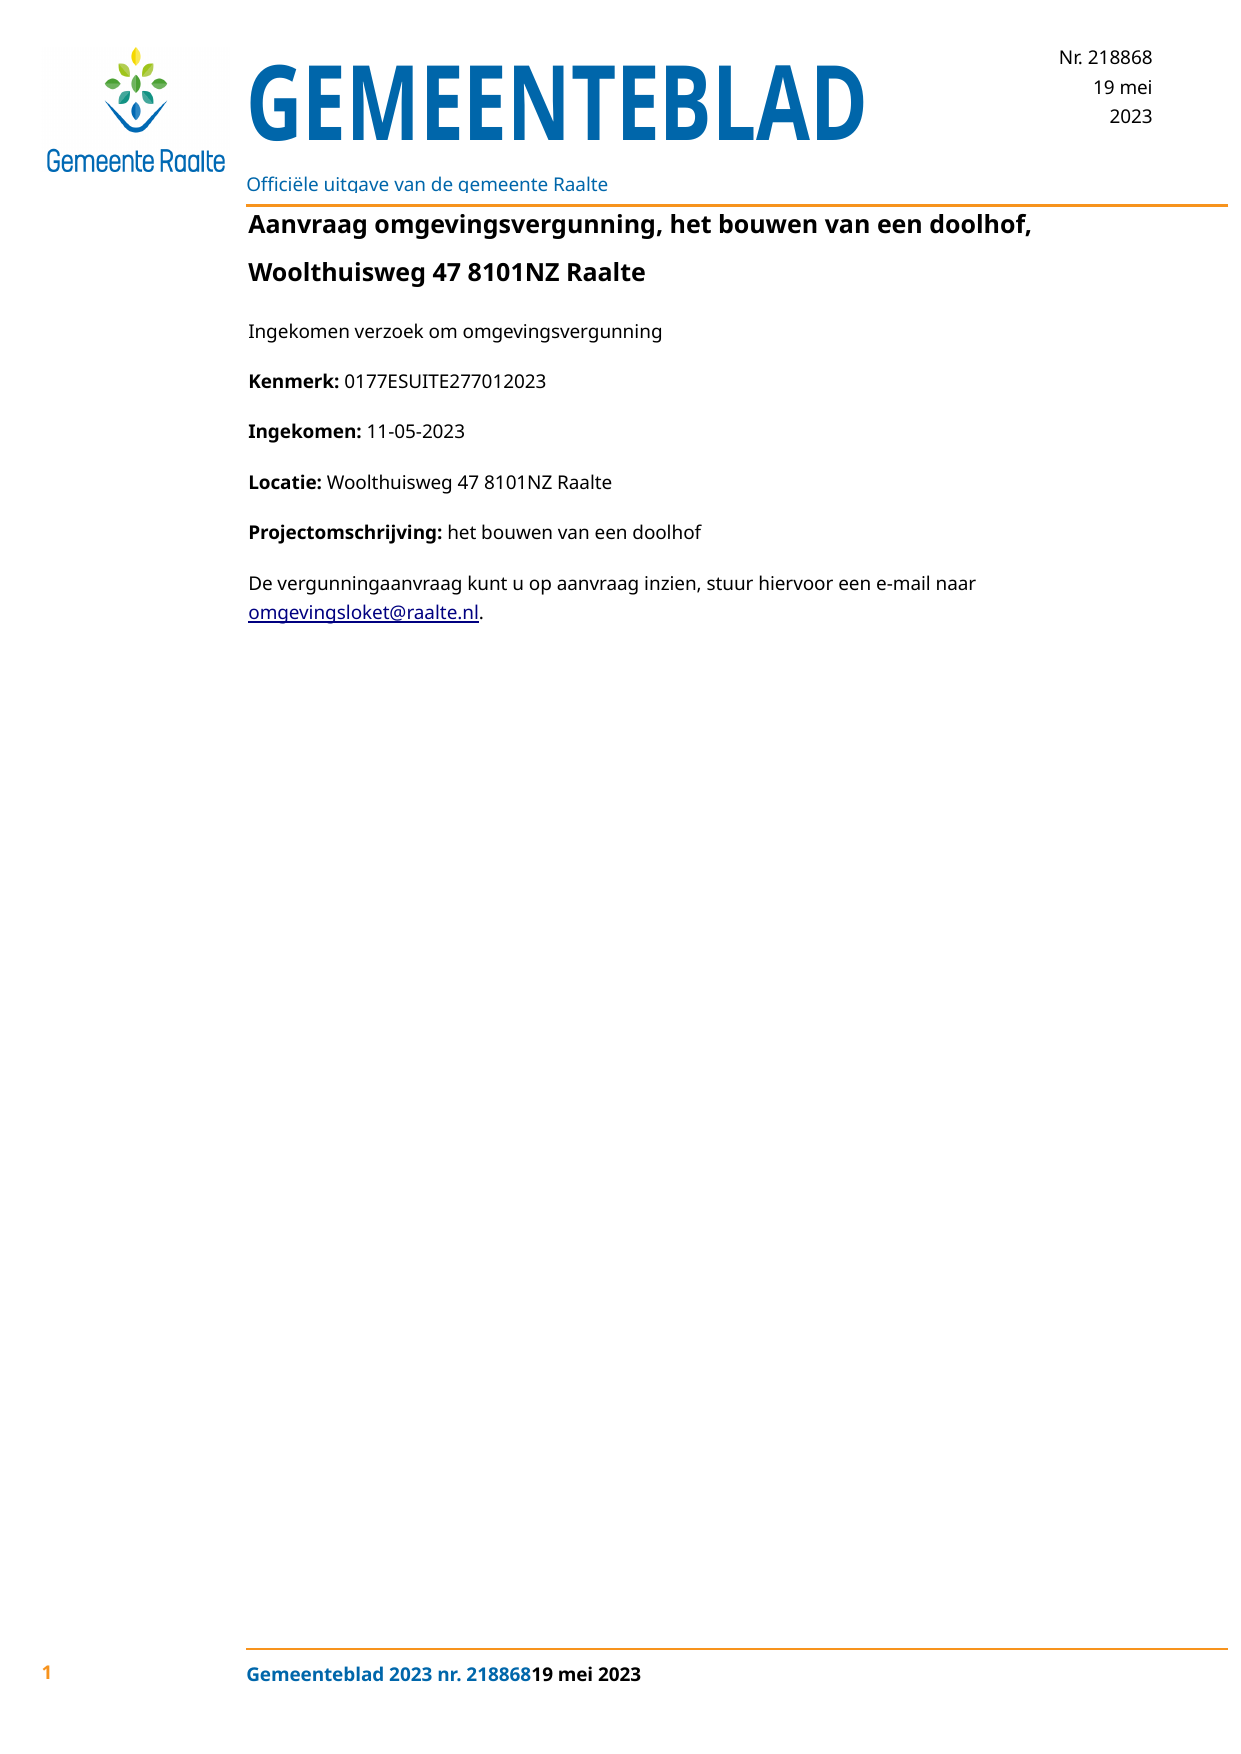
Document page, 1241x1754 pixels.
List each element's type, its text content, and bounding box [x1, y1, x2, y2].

text Ingekomen verzoek om omgevingsvergunning [248, 318, 1152, 344]
text Aanvraag omgevingsvergunning, het bouwen van een doolhof, Woolthuisweg 47 8101NZ Raalte [248, 207, 1152, 288]
picture [41, 47, 231, 172]
text Kenmerk: 0177ESUITE277012023 [248, 368, 1152, 394]
text Locatie: Woolthuisweg 47 8101NZ Raalte [248, 469, 1152, 495]
text Ingekomen: 11-05-2023 [248, 419, 1152, 444]
text Projectomschrijving: het bouwen van een doolhof [248, 519, 1152, 545]
text De vergunningaanvraag kunt u op aanvraag inzien, stuur hiervoor een e-mail naar omgevingsloket@raalte.nl. [248, 570, 1152, 625]
